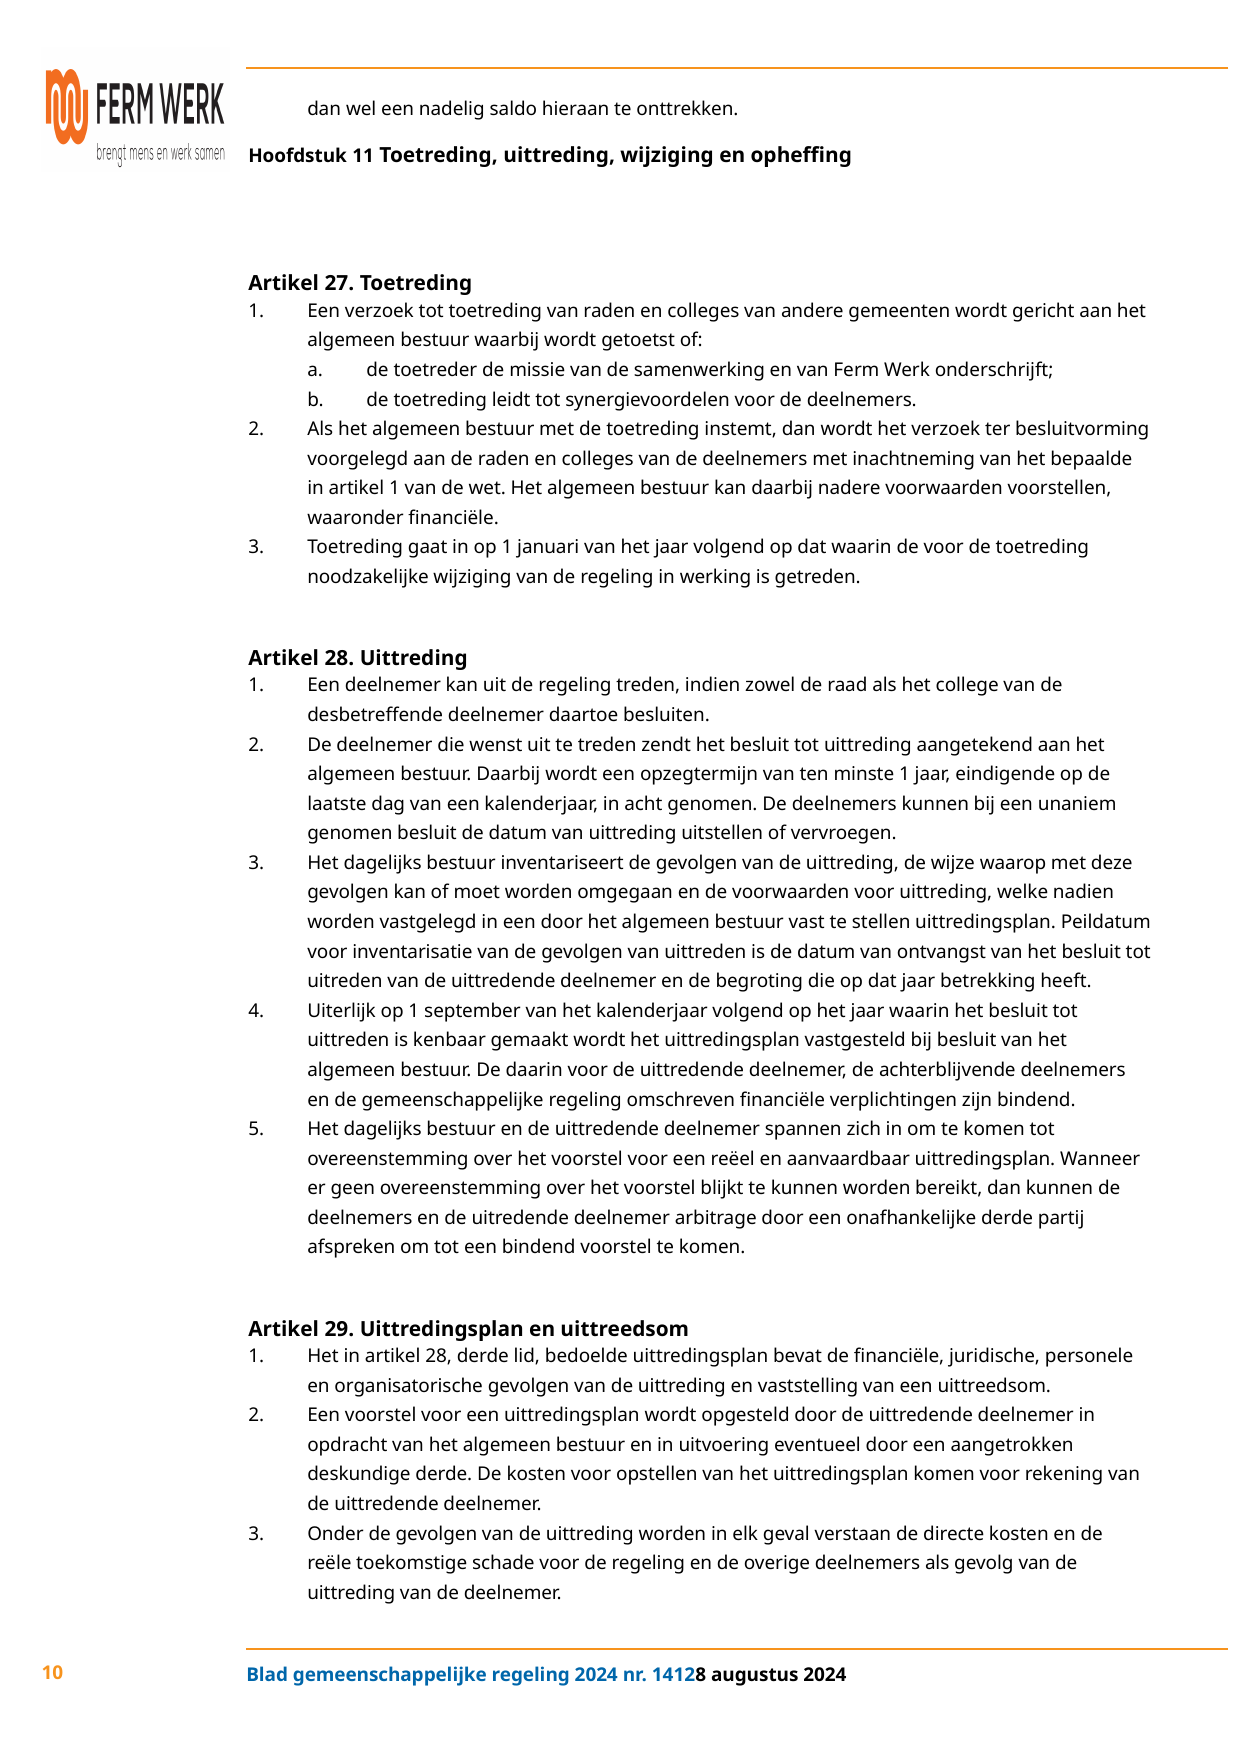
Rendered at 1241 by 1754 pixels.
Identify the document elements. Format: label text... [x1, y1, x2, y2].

list de toetreder de missie van de samenwerking en van Ferm Werk onderschrijft; [307, 356, 1152, 382]
text Artikel 27. Toetreding [248, 268, 1152, 297]
list Uiterlijk op 1 september van het kalenderjaar volgend op het jaar waarin het besluit tot uittreden is kenbaar gemaakt wordt het uittredingsplan vastgesteld bij besluit van het algemeen bestuur. De daarin voor de uittredende deelnemer, de achterblijvende deelnemers en de gemeenschappelijke regeling omschreven financiële verplichtingen zijn bindend. [248, 997, 1152, 1112]
list Een verzoek tot toetreding van raden en colleges van andere gemeenten wordt gericht aan het algemeen bestuur waarbij wordt getoetst of: [248, 297, 1152, 352]
text Artikel 29. Uittredingsplan en uittreedsom [248, 1314, 1152, 1342]
text Hoofdstuk 11 Toetreding, uittreding, wijziging en opheffing [248, 140, 1152, 169]
list Het dagelijks bestuur en de uittredende deelnemer spannen zich in om te komen tot overeenstemming over het voorstel voor een reëel en aanvaardbaar uittredingsplan. Wanneer er geen overeenstemming over het voorstel blijkt te kunnen worden bereikt, dan kunnen de deelnemers en de uitredende deelnemer arbitrage door een onafhankelijke derde partij afspreken om tot een bindend voorstel te komen. [248, 1115, 1152, 1259]
text Artikel 28. Uittreding [248, 643, 1152, 672]
list Toetreding gaat in op 1 januari van het jaar volgend op dat waarin de voor de toetreding noodzakelijke wijziging van de regeling in werking is getreden. [248, 534, 1152, 589]
list dan wel een nadelig saldo hieraan te onttrekken. [248, 95, 1152, 121]
list Onder de gevolgen van de uittreding worden in elk geval verstaan de directe kosten en de reële toekomstige schade voor de regeling en de overige deelnemers als gevolg van de uittreding van de deelnemer. [248, 1520, 1152, 1604]
list Een deelnemer kan uit de regeling treden, indien zowel de raad als het college van de desbetreffende deelnemer daartoe besluiten. [248, 672, 1152, 727]
list De deelnemer die wenst uit te treden zendt het besluit tot uittreding aangetekend aan het algemeen bestuur. Daarbij wordt een opzegtermijn van ten minste 1 jaar, eindigende op de laatste dag van een kalenderjaar, in acht genomen. De deelnemers kunnen bij een unaniem genomen besluit de datum van uittreding uitstellen of vervroegen. [248, 731, 1152, 845]
list de toetreding leidt tot synergievoordelen voor de deelnemers. [307, 386, 1152, 411]
list Een voorstel voor een uittredingsplan wordt opgesteld door de uittredende deelnemer in opdracht van het algemeen bestuur en in uitvoering eventueel door een aangetrokken deskundige derde. De kosten voor opstellen van het uittredingsplan komen voor rekening van de uittredende deelnemer. [248, 1401, 1152, 1516]
list Het dagelijks bestuur inventariseert de gevolgen van de uittreding, de wijze waarop met deze gevolgen kan of moet worden omgegaan en de voorwaarden voor uittreding, welke nadien worden vastgelegd in een door het algemeen bestuur vast te stellen uittredingsplan. Peildatum voor inventarisatie van de gevolgen van uittreden is de datum van ontvangst van het besluit tot uitreden van de uittredende deelnemer en de begroting die op dat jaar betrekking heeft. [248, 849, 1152, 993]
list Als het algemeen bestuur met de toetreding instemt, dan wordt het verzoek ter besluitvorming voorgelegd aan de raden en colleges van de deelnemers met inachtneming van het bepaalde in artikel 1 van de wet. Het algemeen bestuur kan daarbij nadere voorwaarden voorstellen, waaronder financiële. [248, 415, 1152, 530]
picture [41, 47, 231, 172]
list Het in artikel 28, derde lid, bedoelde uittredingsplan bevat de financiële, juridische, personele en organisatorische gevolgen van de uittreding en vaststelling van een uittreedsom. [248, 1342, 1152, 1397]
